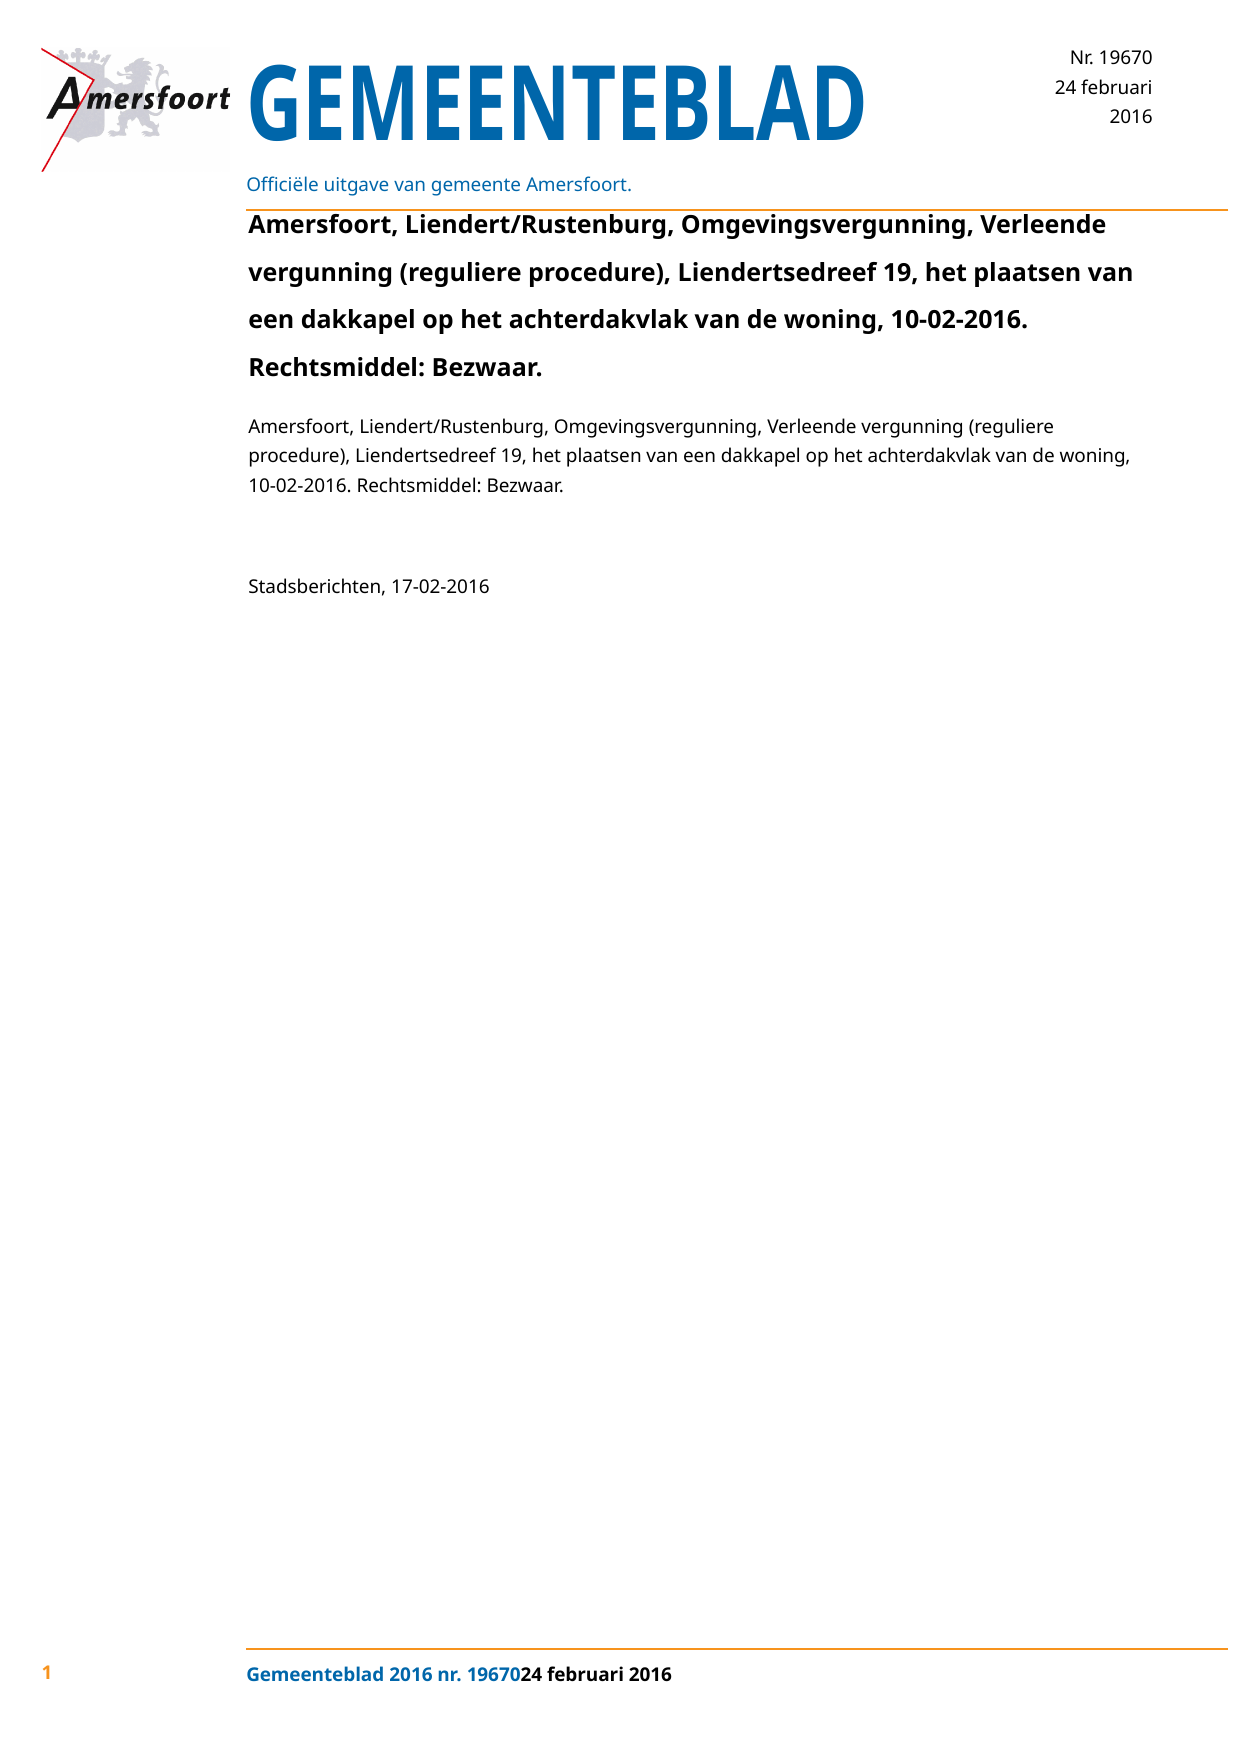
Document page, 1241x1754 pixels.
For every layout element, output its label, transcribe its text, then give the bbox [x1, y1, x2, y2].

picture [41, 47, 231, 172]
text Amersfoort, Liendert/Rustenburg, Omgevingsvergunning, Verleende vergunning (reguliere procedure), Liendertsedreef 19, het plaatsen van een dakkapel op het achterdakvlak van de woning, 10-02-2016. Rechtsmiddel: Bezwaar. [248, 211, 1152, 384]
text Stadsberichten, 17-02-2016 [248, 573, 1152, 599]
text Amersfoort, Liendert/Rustenburg, Omgevingsvergunning, Verleende vergunning (reguliere procedure), Liendertsedreef 19, het plaatsen van een dakkapel op het achterdakvlak van de woning, 10-02-2016. Rechtsmiddel: Bezwaar. [248, 413, 1152, 498]
